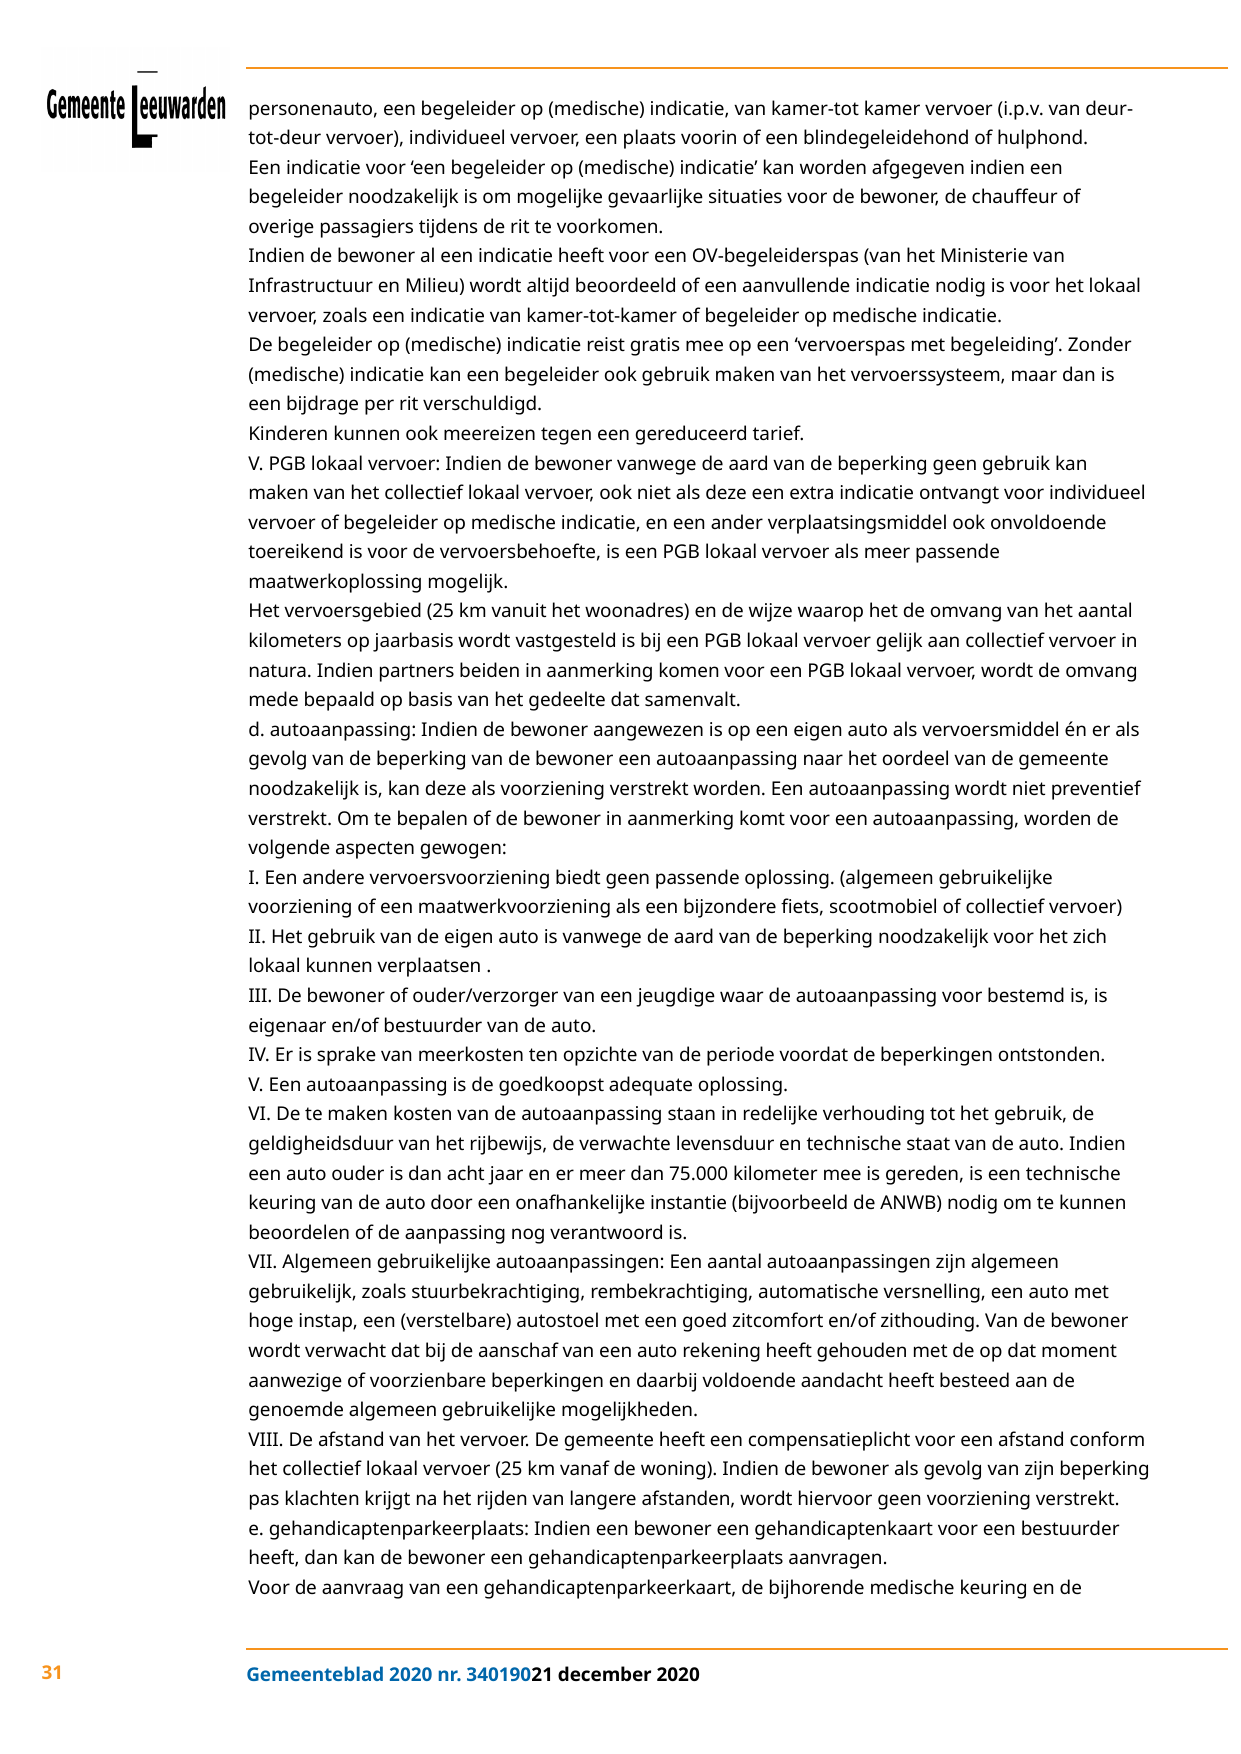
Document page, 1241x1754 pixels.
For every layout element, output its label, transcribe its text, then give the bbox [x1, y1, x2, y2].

text d. autoaanpassing: Indien de bewoner aangewezen is op een eigen auto als vervoersmiddel én er als gevolg van de beperking van de bewoner een autoaanpassing naar het oordeel van de gemeente noodzakelijk is, kan deze als voorziening verstrekt worden. Een autoaanpassing wordt niet preventief verstrekt. Om te bepalen of de bewoner in aanmerking komt voor een autoaanpassing, worden de volgende aspecten gewogen: [248, 716, 1152, 860]
text VII. Algemeen gebruikelijke autoaanpassingen: Een aantal autoaanpassingen zijn algemeen gebruikelijk, zoals stuurbekrachtiging, rembekrachtiging, automatische versnelling, een auto met hoge instap, een (verstelbare) autostoel met een goed zitcomfort en/of zithouding. Van de bewoner wordt verwacht dat bij de aanschaf van een auto rekening heeft gehouden met de op dat moment aanwezige of voorzienbare beperkingen en daarbij voldoende aandacht heeft besteed aan de genoemde algemeen gebruikelijke mogelijkheden. [248, 1248, 1152, 1422]
text II. Het gebruik van de eigen auto is vanwege de aard van de beperking noodzakelijk voor het zich lokaal kunnen verplaatsen . [248, 923, 1152, 978]
text VI. De te maken kosten van de autoaanpassing staan in redelijke verhouding tot het gebruik, de geldigheidsduur van het rijbewijs, de verwachte levensduur en technische staat van de auto. Indien een auto ouder is dan acht jaar en er meer dan 75.000 kilometer mee is gereden, is een technische keuring van de auto door een onafhankelijke instantie (bijvoorbeeld de ANWB) nodig om te kunnen beoordelen of de aanpassing nog verantwoord is. [248, 1101, 1152, 1245]
text IV. Er is sprake van meerkosten ten opzichte van de periode voordat de beperkingen ontstonden. [248, 1041, 1152, 1067]
text VIII. De afstand van het vervoer. De gemeente heeft een compensatieplicht voor een afstand conform het collectief lokaal vervoer (25 km vanaf de woning). Indien de bewoner als gevolg van zijn beperking pas klachten krijgt na het rijden van langere afstanden, wordt hiervoor geen voorziening verstrekt. [248, 1426, 1152, 1511]
text V. Een autoaanpassing is de goedkoopst adequate oplossing. [248, 1071, 1152, 1097]
text V. PGB lokaal vervoer: Indien de bewoner vanwege de aard van de beperking geen gebruik kan maken van het collectief lokaal vervoer, ook niet als deze een extra indicatie ontvangt voor individueel vervoer of begeleider op medische indicatie, en een ander verplaatsingsmiddel ook onvoldoende toereikend is voor de vervoersbehoefte, is een PGB lokaal vervoer als meer passende maatwerkoplossing mogelijk. [248, 450, 1152, 594]
text Indien de bewoner al een indicatie heeft voor een OV-begeleiderspas (van het Ministerie van Infrastructuur en Milieu) wordt altijd beoordeeld of een aanvullende indicatie nodig is voor het lokaal vervoer, zoals een indicatie van kamer-tot-kamer of begeleider op medische indicatie. [248, 243, 1152, 328]
text III. De bewoner of ouder/verzorger van een jeugdige waar de autoaanpassing voor bestemd is, is eigenaar en/of bestuurder van de auto. [248, 982, 1152, 1038]
text Kinderen kunnen ook meereizen tegen een gereduceerd tarief. [248, 420, 1152, 446]
text Het vervoersgebied (25 km vanuit het woonadres) en de wijze waarop het de omvang van het aantal kilometers op jaarbasis wordt vastgesteld is bij een PGB lokaal vervoer gelijk aan collectief vervoer in natura. Indien partners beiden in aanmerking komen voor een PGB lokaal vervoer, wordt de omvang mede bepaald op basis van het gedeelte dat samenvalt. [248, 598, 1152, 712]
text De begeleider op (medische) indicatie reist gratis mee op een ‘vervoerspas met begeleiding’. Zonder (medische) indicatie kan een begeleider ook gebruik maken van het vervoerssysteem, maar dan is een bijdrage per rit verschuldigd. [248, 331, 1152, 416]
text Een indicatie voor ‘een begeleider op (medische) indicatie’ kan worden afgegeven indien een begeleider noodzakelijk is om mogelijke gevaarlijke situaties voor de bewoner, de chauffeur of overige passagiers tijdens de rit te voorkomen. [248, 154, 1152, 239]
text Voor de aanvraag van een gehandicaptenparkeerkaart, de bijhorende medische keuring en de [248, 1574, 1152, 1600]
picture [41, 47, 231, 172]
text personenauto, een begeleider op (medische) indicatie, van kamer-tot kamer vervoer (i.p.v. van deur-tot-deur vervoer), individueel vervoer, een plaats voorin of een blindegeleidehond of hulphond. [248, 95, 1152, 150]
text e. gehandicaptenparkeerplaats: Indien een bewoner een gehandicaptenkaart voor een bestuurder heeft, dan kan de bewoner een gehandicaptenparkeerplaats aanvragen. [248, 1515, 1152, 1570]
text I. Een andere vervoersvoorziening biedt geen passende oplossing. (algemeen gebruikelijke voorziening of een maatwerkvoorziening als een bijzondere fiets, scootmobiel of collectief vervoer) [248, 864, 1152, 919]
